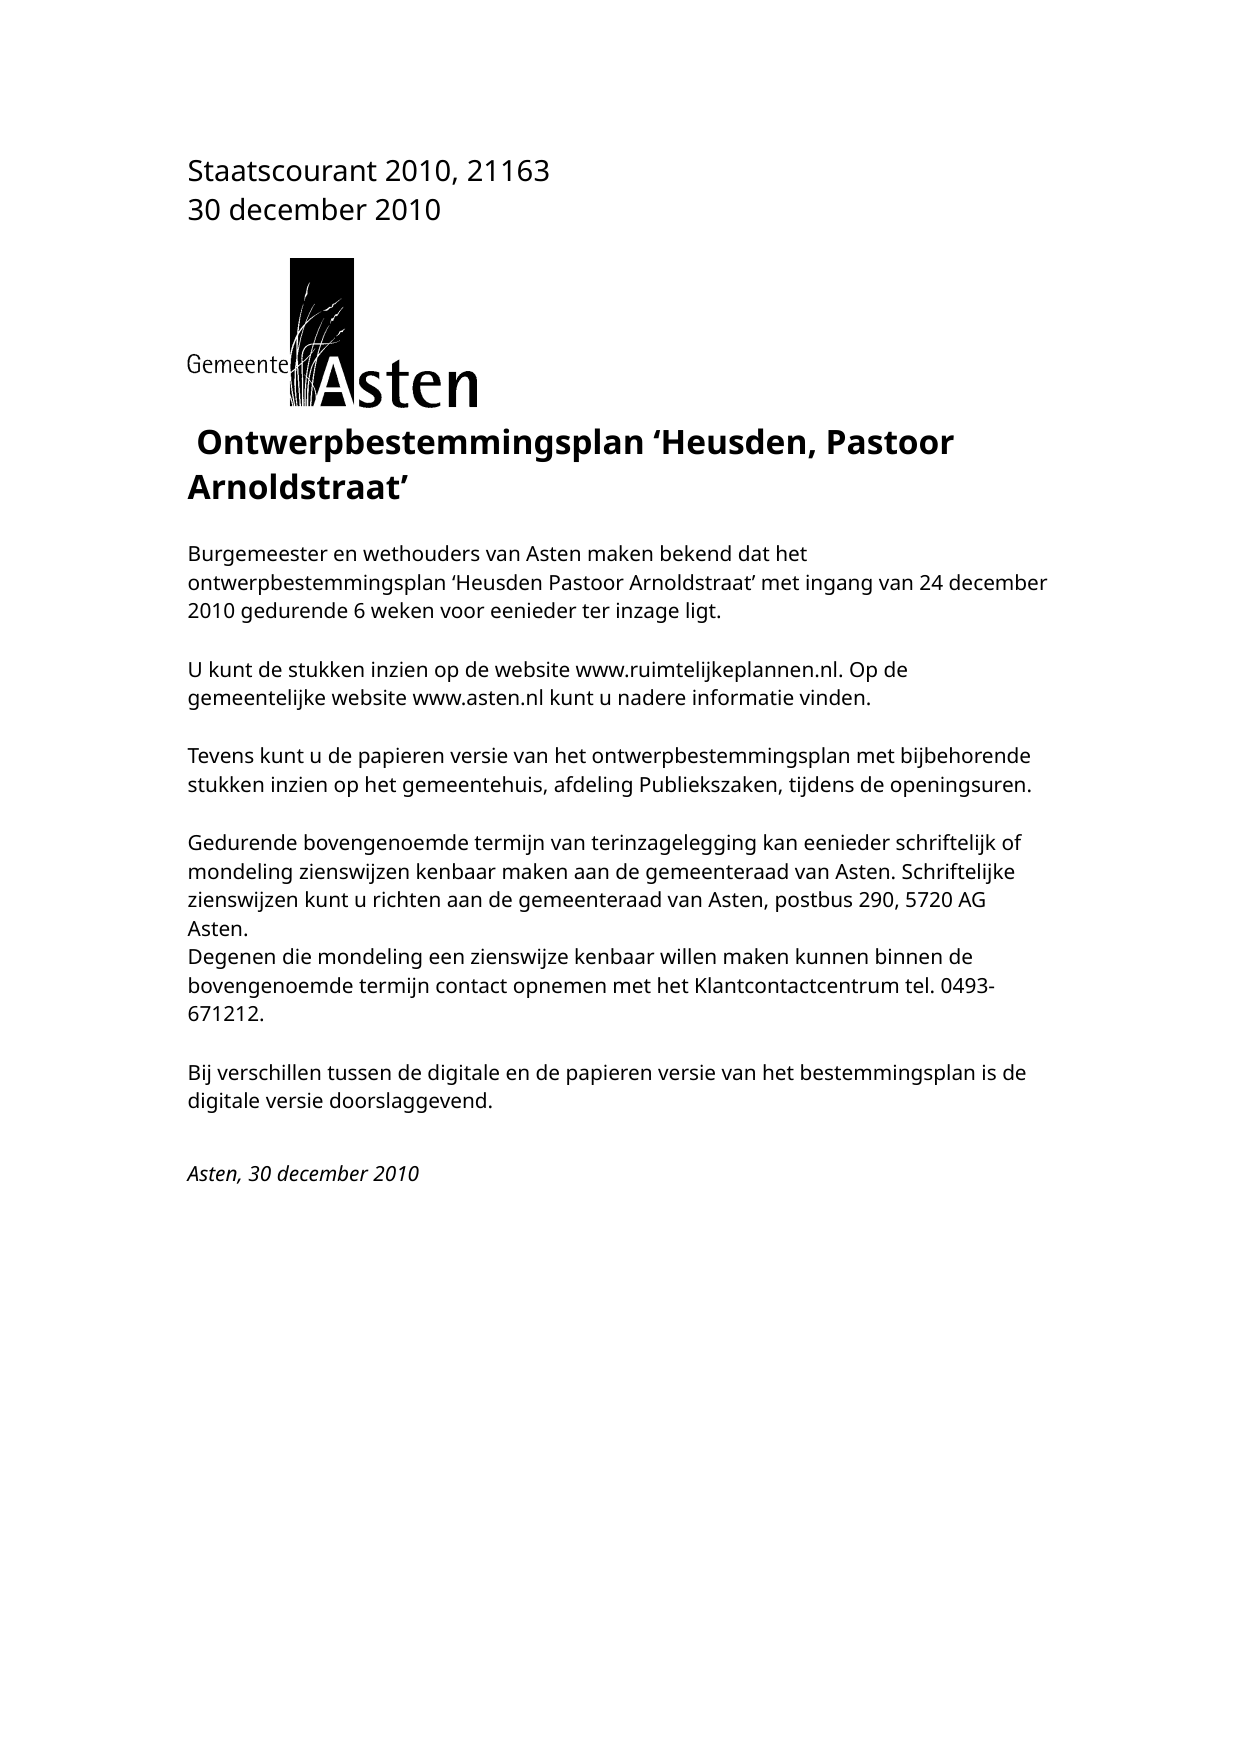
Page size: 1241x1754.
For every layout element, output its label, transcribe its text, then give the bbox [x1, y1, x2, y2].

text Degenen die mondeling een zienswijze kenbaar willen maken kunnen binnen de bovengenoemde termijn contact opnemen met het Klantcontactcentrum tel. 0493-671212. [187, 942, 1053, 1028]
text Tevens kunt u de papieren versie van het ontwerpbestemmingsplan met bijbehorende stukken inzien op het gemeentehuis, afdeling Publiekszaken, tijdens de openingsuren. [187, 742, 1053, 798]
subtitle Ontwerpbestemmingsplan ‘Heusden, Pastoor Arnoldstraat’ [187, 271, 1053, 509]
picture [187, 258, 477, 419]
text Gedurende bovengenoemde termijn van terinzagelegging kan eenieder schriftelijk of mondeling zienswijzen kenbaar maken aan de gemeenteraad van Asten. Schriftelijke zienswijzen kunt u richten aan de gemeenteraad van Asten, postbus 290, 5720 AG Asten. [187, 828, 1053, 942]
text Asten, 30 december 2010 [187, 1159, 1053, 1188]
text Burgemeester en wethouders van Asten maken bekend dat het ontwerpbestemmingsplan ‘Heusden Pastoor Arnoldstraat’ met ingang van 24 december 2010 gedurende 6 weken voor eenieder ter inzage ligt. [187, 539, 1053, 625]
text Bij verschillen tussen de digitale en de papieren versie van het bestemmingsplan is de digitale versie doorslaggevend. [187, 1058, 1053, 1114]
text Staatscourant 2010, 21163 [187, 150, 1053, 190]
text 30 december 2010 [187, 190, 1053, 229]
text U kunt de stukken inzien op de website www.ruimtelijkeplannen.nl. Op de gemeentelijke website www.asten.nl kunt u nadere informatie vinden. [187, 655, 1053, 712]
